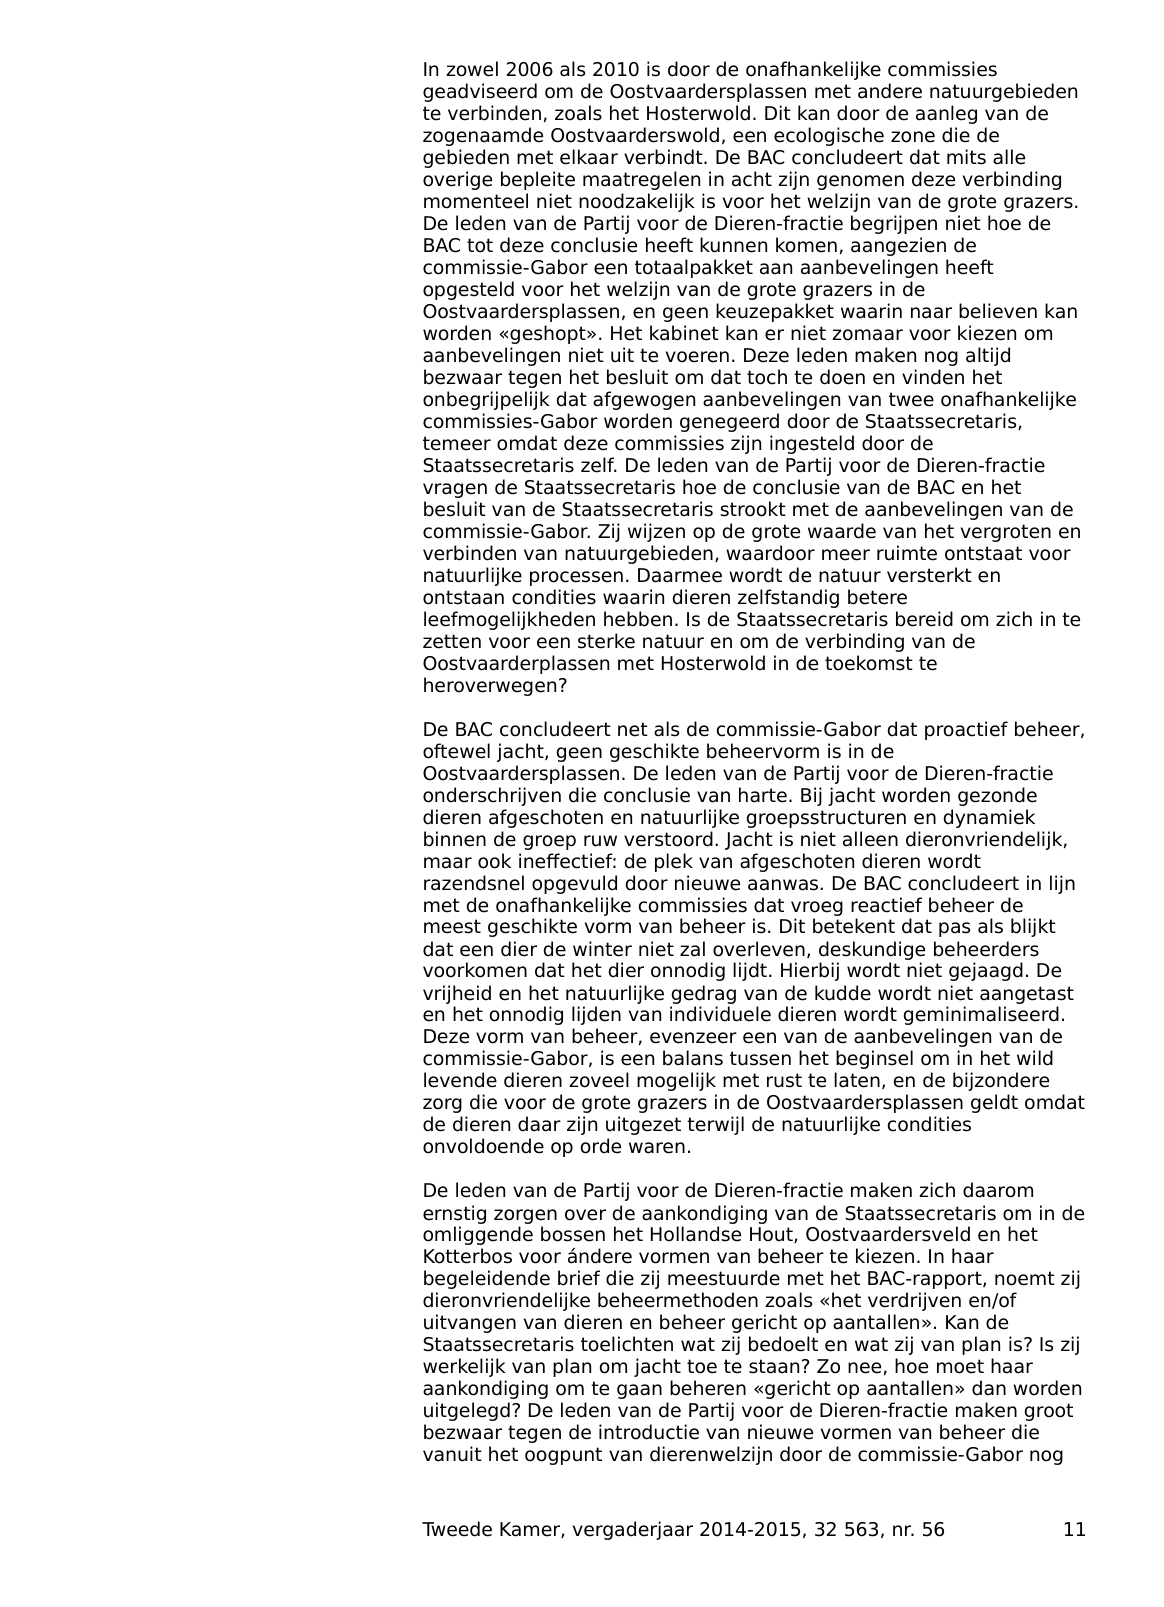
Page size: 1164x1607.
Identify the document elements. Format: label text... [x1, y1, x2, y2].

text De leden van de Partij voor de Dieren-fractie maken zich daarom ernstig zorgen over de aankondiging van de Staatssecretaris om in de omliggende bossen het Hollandse Hout, Oostvaardersveld en het Kotterbos voor ándere vormen van beheer te kiezen. In haar begeleidende brief die zij meestuurde met het BAC-rapport, noemt zij dieronvriendelijke beheermethoden zoals «het verdrijven en/of uitvangen van dieren en beheer gericht op aantallen». Kan de Staatssecretaris toelichten wat zij bedoelt en wat zij van plan is? Is zij werkelijk van plan om jacht toe te staan? Zo nee, hoe moet haar aankondiging om te gaan beheren «gericht op aantallen» dan worden uitgelegd? De leden van de Partij voor de Dieren-fractie maken groot bezwaar tegen de introductie van nieuwe vormen van beheer die vanuit het oogpunt van dierenwelzijn door de commissie-Gabor nog [422, 1180, 1087, 1466]
text De BAC concludeert net als de commissie-Gabor dat proactief beheer, oftewel jacht, geen geschikte beheervorm is in de Oostvaardersplassen. De leden van de Partij voor de Dieren-fractie onderschrijven die conclusie van harte. Bij jacht worden gezonde dieren afgeschoten en natuurlijke groepsstructuren en dynamiek binnen de groep ruw verstoord. Jacht is niet alleen dieronvriendelijk, maar ook ineffectief: de plek van afgeschoten dieren wordt razendsnel opgevuld door nieuwe aanwas. De BAC concludeert in lijn met de onafhankelijke commissies dat vroeg reactief beheer de meest geschikte vorm van beheer is. Dit betekent dat pas als blijkt dat een dier de winter niet zal overleven, deskundige beheerders voorkomen dat het dier onnodig lijdt. Hierbij wordt niet gejaagd. De vrijheid en het natuurlijke gedrag van de kudde wordt niet aangetast en het onnodig lijden van individuele dieren wordt geminimaliseerd. Deze vorm van beheer, evenzeer een van de aanbevelingen van de commissie-Gabor, is een balans tussen het beginsel om in het wild levende dieren zoveel mogelijk met rust te laten, en de bijzondere zorg die voor de grote grazers in de Oostvaardersplassen geldt omdat de dieren daar zijn uitgezet terwijl de natuurlijke condities onvoldoende op orde waren. [422, 719, 1087, 1158]
text In zowel 2006 als 2010 is door de onafhankelijke commissies geadviseerd om de Oostvaardersplassen met andere natuurgebieden te verbinden, zoals het Hosterwold. Dit kan door de aanleg van de zogenaamde Oostvaarderswold, een ecologische zone die de gebieden met elkaar verbindt. De BAC concludeert dat mits alle overige bepleite maatregelen in acht zijn genomen deze verbinding momenteel niet noodzakelijk is voor het welzijn van de grote grazers. De leden van de Partij voor de Dieren-fractie begrijpen niet hoe de BAC tot deze conclusie heeft kunnen komen, aangezien de commissie-Gabor een totaalpakket aan aanbevelingen heeft opgesteld voor het welzijn van de grote grazers in de Oostvaardersplassen, en geen keuzepakket waarin naar believen kan worden «geshopt». Het kabinet kan er niet zomaar voor kiezen om aanbevelingen niet uit te voeren. Deze leden maken nog altijd bezwaar tegen het besluit om dat toch te doen en vinden het onbegrijpelijk dat afgewogen aanbevelingen van twee onafhankelijke commissies-Gabor worden genegeerd door de Staatssecretaris, temeer omdat deze commissies zijn ingesteld door de Staatssecretaris zelf. De leden van de Partij voor de Dieren-fractie vragen de Staatssecretaris hoe de conclusie van de BAC en het besluit van de Staatssecretaris strookt met de aanbevelingen van de commissie-Gabor. Zij wijzen op de grote waarde van het vergroten en verbinden van natuurgebieden, waardoor meer ruimte ontstaat voor natuurlijke processen. Daarmee wordt de natuur versterkt en ontstaan condities waarin dieren zelfstandig betere leefmogelijkheden hebben. Is de Staatssecretaris bereid om zich in te zetten voor een sterke natuur en om de verbinding van de Oostvaarderplassen met Hosterwold in de toekomst te heroverwegen? [422, 59, 1087, 696]
